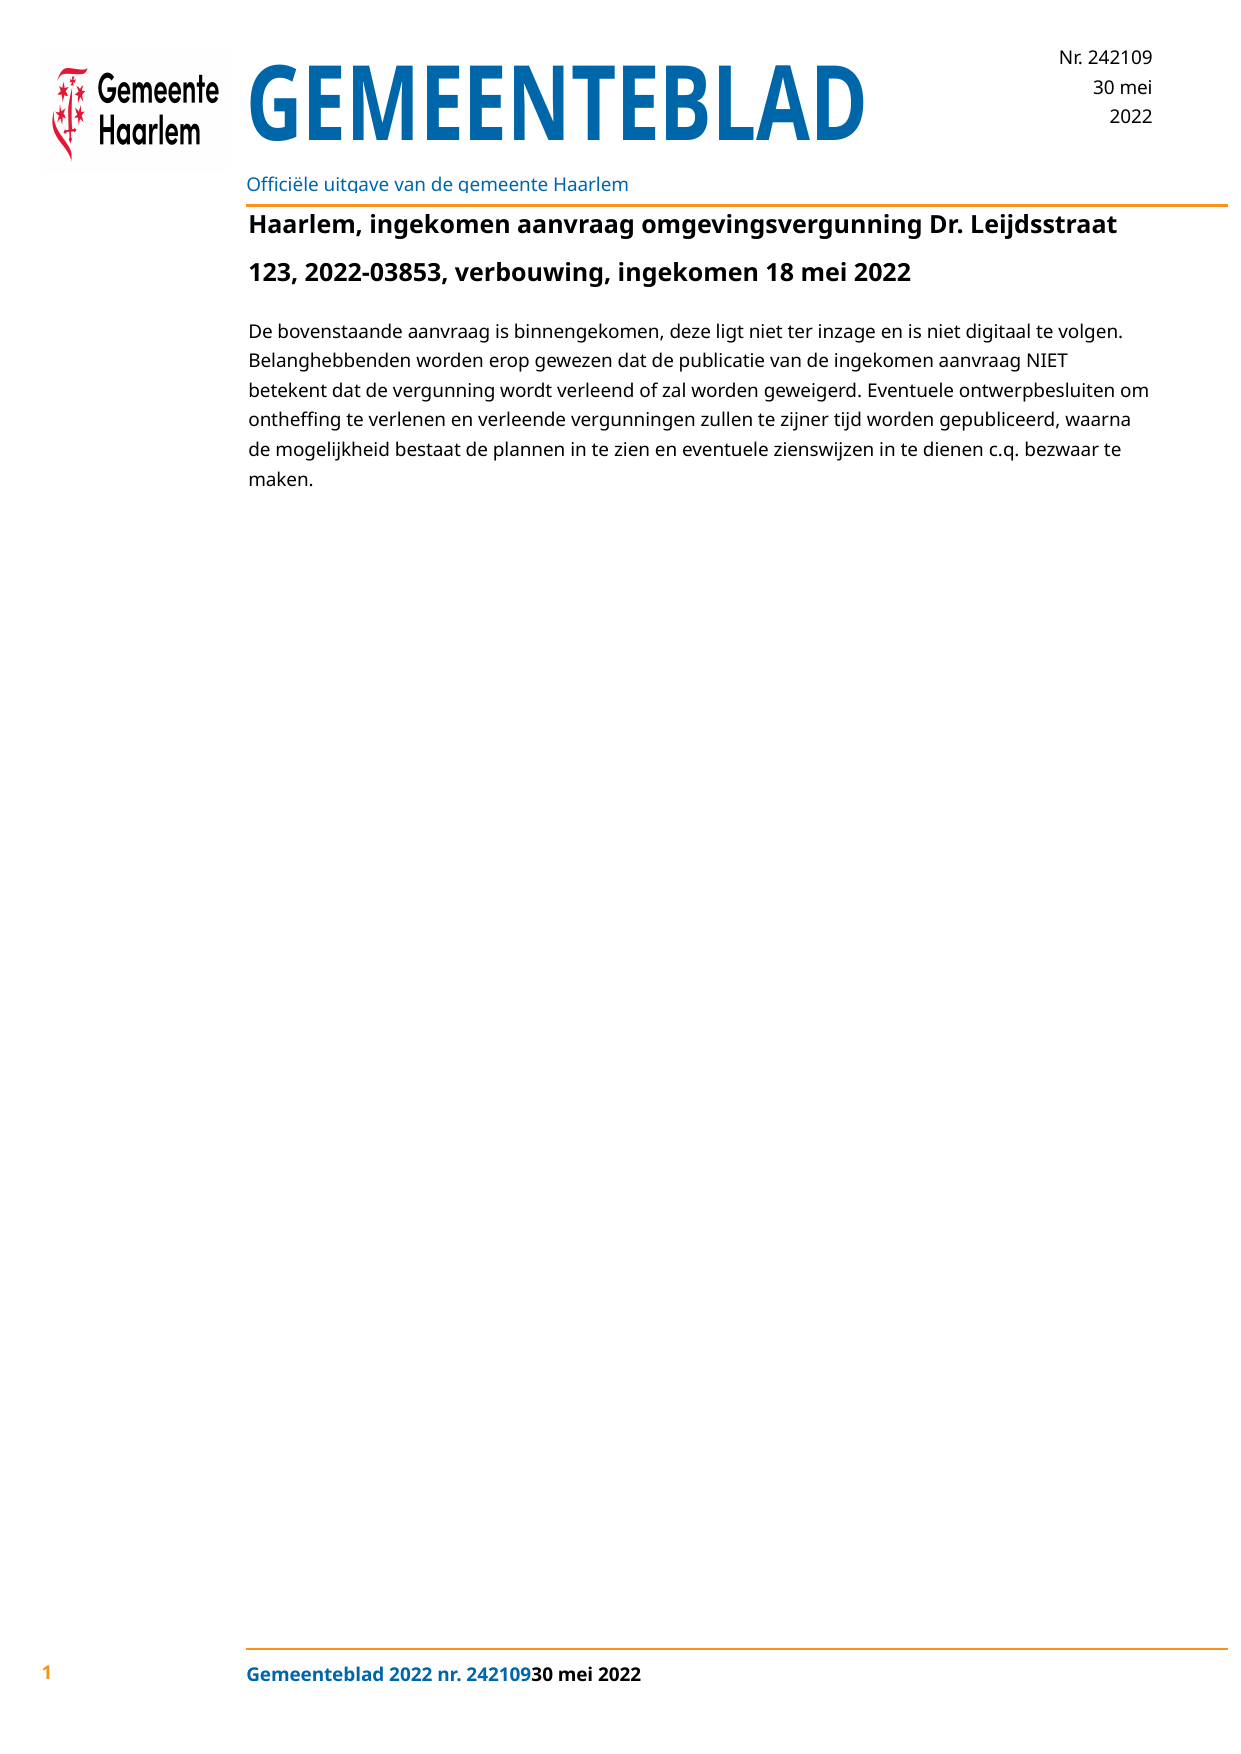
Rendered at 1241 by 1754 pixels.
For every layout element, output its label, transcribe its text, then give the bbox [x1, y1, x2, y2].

text De bovenstaande aanvraag is binnengekomen, deze ligt niet ter inzage en is niet digitaal te volgen. Belanghebbenden worden erop gewezen dat de publicatie van de ingekomen aanvraag NIET betekent dat de vergunning wordt verleend of zal worden geweigerd. Eventuele ontwerpbesluiten om ontheffing te verlenen en verleende vergunningen zullen te zijner tijd worden gepubliceerd, waarna de mogelijkheid bestaat de plannen in te zien en eventuele zienswijzen in te dienen c.q. bezwaar te maken. [248, 318, 1152, 492]
picture [41, 47, 231, 172]
text Haarlem, ingekomen aanvraag omgevingsvergunning Dr. Leijdsstraat 123, 2022-03853, verbouwing, ingekomen 18 mei 2022 [248, 207, 1152, 288]
